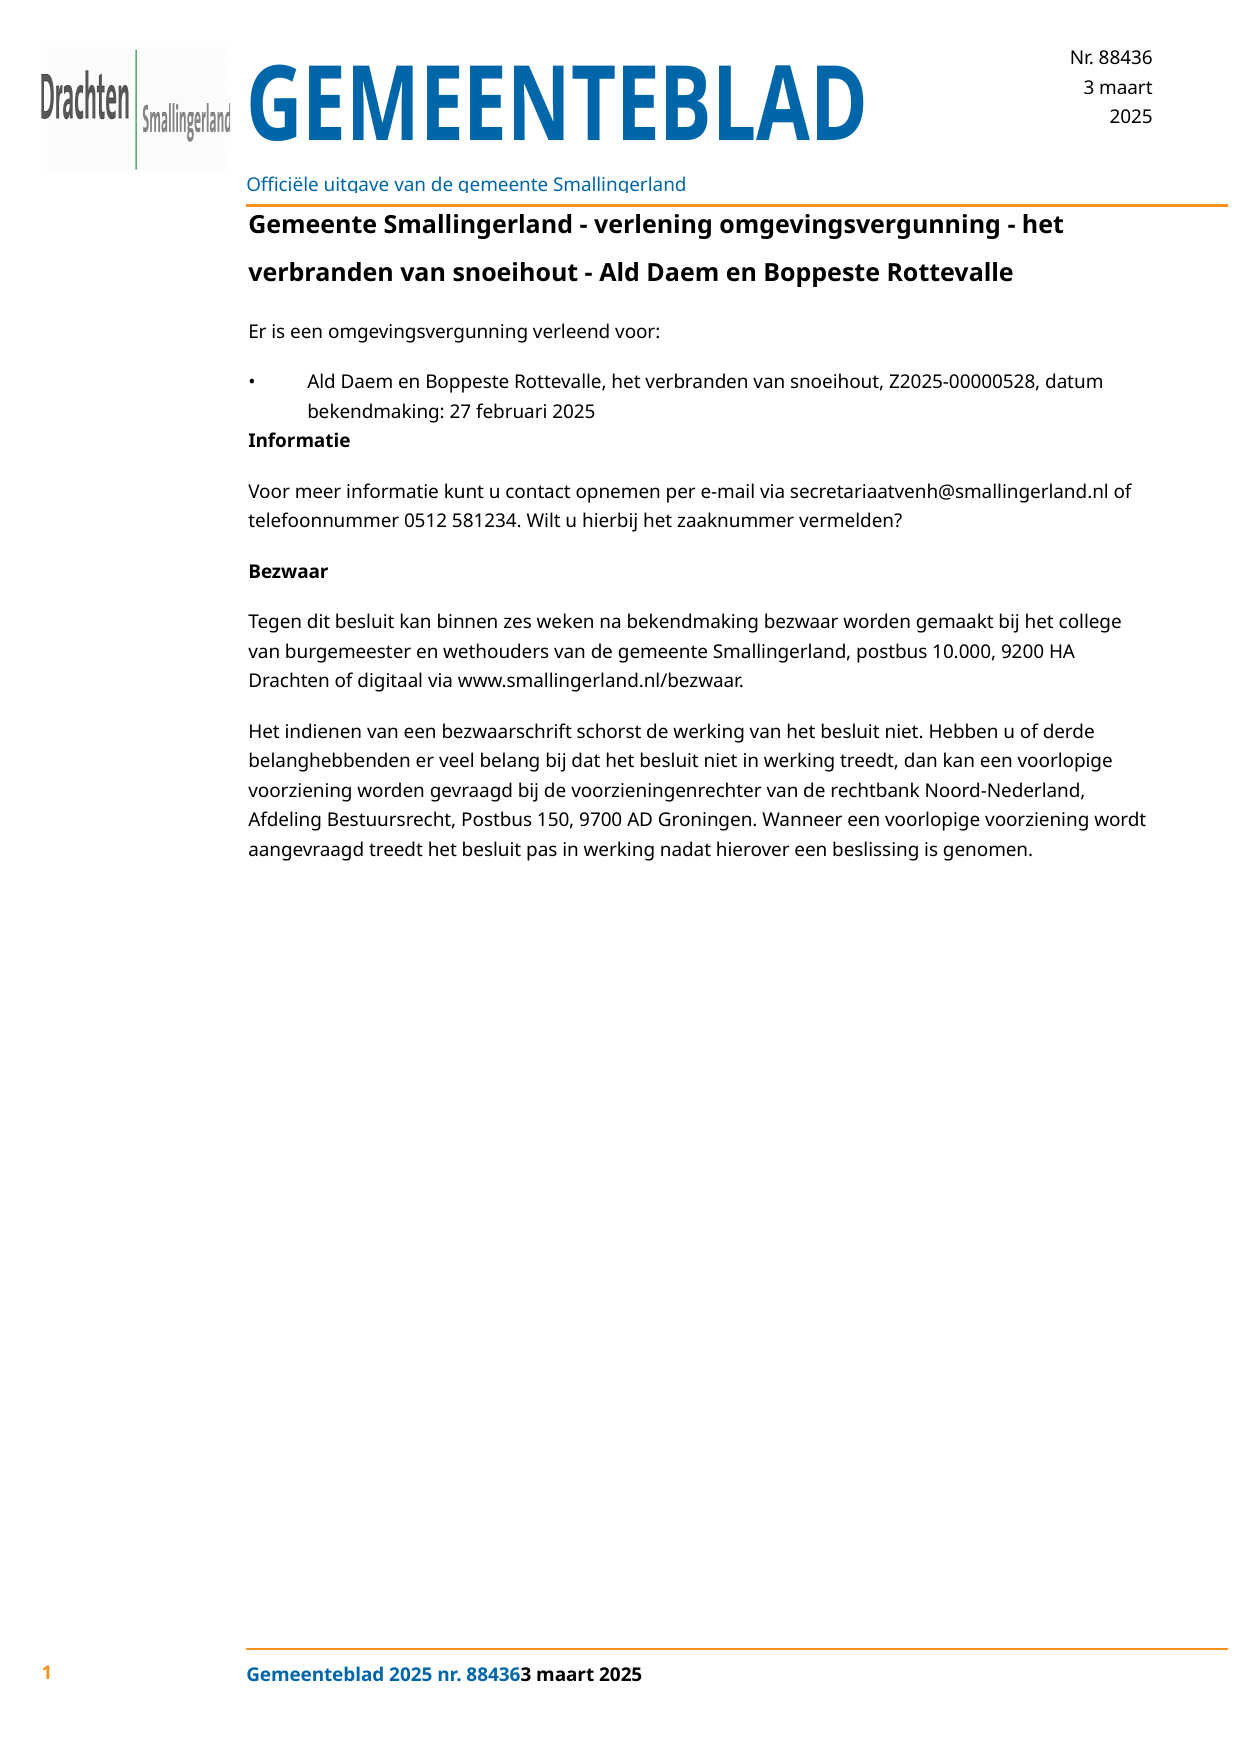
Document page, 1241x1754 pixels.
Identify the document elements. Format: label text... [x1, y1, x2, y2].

text Er is een omgevingsvergunning verleend voor: [248, 318, 1152, 344]
picture [41, 47, 231, 172]
text Informatie [248, 427, 1152, 453]
text Voor meer informatie kunt u contact opnemen per e-mail via secretariaatvenh@smallingerland.nl of telefoonnummer 0512 581234. Wilt u hierbij het zaaknummer vermelden? [248, 478, 1152, 533]
text Tegen dit besluit kan binnen zes weken na bekendmaking bezwaar worden gemaakt bij het college van burgemeester en wethouders van de gemeente Smallingerland, postbus 10.000, 9200 HA Drachten of digitaal via www.smallingerland.nl/bezwaar. [248, 608, 1152, 693]
text Het indienen van een bezwaarschrift schorst de werking van het besluit niet. Hebben u of derde belanghebbenden er veel belang bij dat het besluit niet in werking treedt, dan kan een voorlopige voorziening worden gevraagd bij de voorzieningenrechter van de rechtbank Noord-Nederland, Afdeling Bestuursrecht, Postbus 150, 9700 AD Groningen. Wanneer een voorlopige voorziening wordt aangevraagd treedt het besluit pas in werking nadat hierover een beslissing is genomen. [248, 718, 1152, 862]
text Bezwaar [248, 558, 1152, 584]
text Gemeente Smallingerland - verlening omgevingsvergunning - het verbranden van snoeihout - Ald Daem en Boppeste Rottevalle [248, 207, 1152, 288]
list Ald Daem en Boppeste Rottevalle, het verbranden van snoeihout, Z2025-00000528, datum bekendmaking: 27 februari 2025 [248, 368, 1152, 424]
